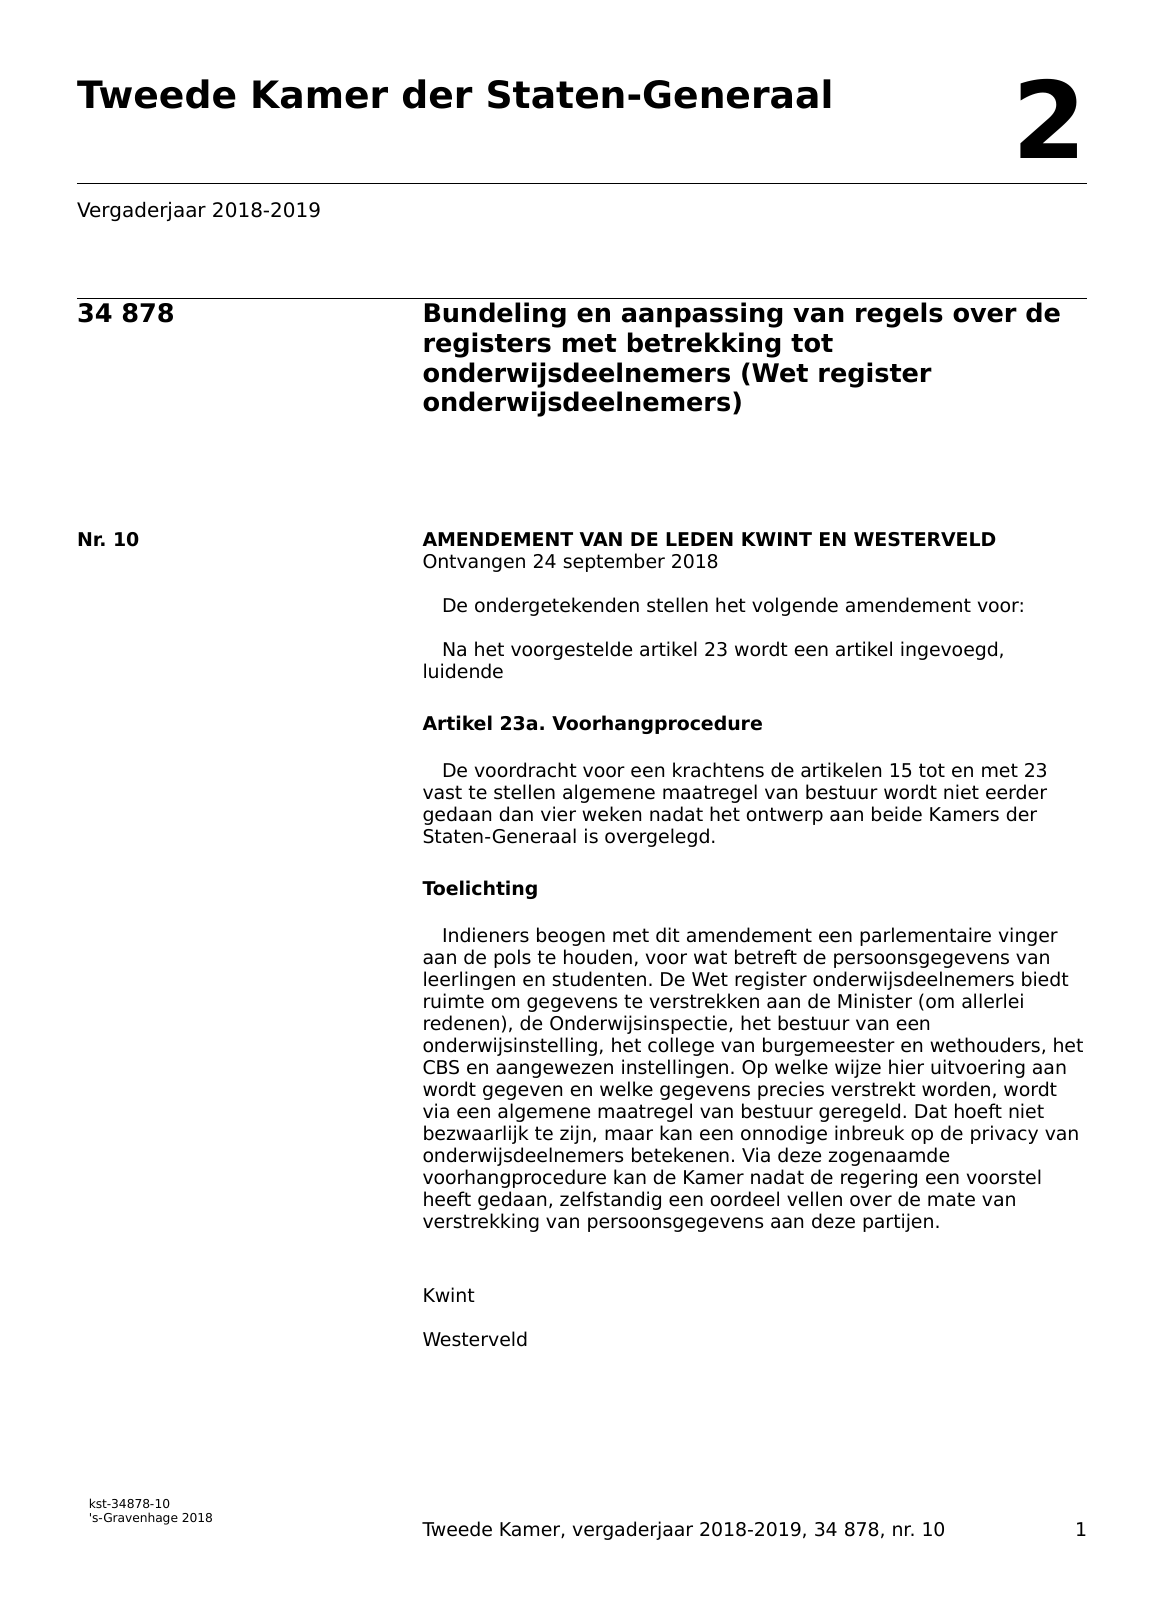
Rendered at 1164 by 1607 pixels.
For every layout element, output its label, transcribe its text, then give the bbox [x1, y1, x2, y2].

text De voordracht voor een krachtens de artikelen 15 tot en met 23 vast te stellen algemene maatregel van bestuur wordt niet eerder gedaan dan vier weken nadat het ontwerp aan beide Kamers der Staten-Generaal is overgelegd. [422, 760, 1087, 848]
text Kwint Westerveld [422, 1263, 1087, 1351]
text kst-34878-10 [88, 1497, 323, 1511]
text Ontvangen 24 september 2018 [422, 551, 1087, 573]
text De ondergetekenden stellen het volgende amendement voor: [422, 595, 1087, 617]
subtitle Nr. 10 AMENDEMENT VAN DE LEDEN KWINT EN WESTERVELD [77, 529, 1087, 551]
text 's-Gravenhage 2018 [88, 1511, 323, 1525]
text Indieners beogen met dit amendement een parlementaire vinger aan de pols te houden, voor wat betreft de persoonsgegevens van leerlingen en studenten. De Wet register onderwijsdeelnemers biedt ruimte om gegevens te verstrekken aan de Minister (om allerlei redenen), de Onderwijsinspectie, het bestuur van een onderwijsinstelling, het college van burgemeester en wethouders, het CBS en aangewezen instellingen. Op welke wijze hier uitvoering aan wordt gegeven en welke gegevens precies verstrekt worden, wordt via een algemene maatregel van bestuur geregeld. Dat hoeft niet bezwaarlijk te zijn, maar kan een onnodige inbreuk op de privacy van onderwijsdeelnemers betekenen. Via deze zogenaamde voorhangprocedure kan de Kamer nadat de regering een voorstel heeft gedaan, zelfstandig een oordeel vellen over de mate van verstrekking van persoonsgegevens aan deze partijen. [422, 925, 1087, 1233]
table_header 2 [886, 59, 1087, 183]
subtitle Toelichting [422, 878, 1087, 900]
subtitle Artikel 23a. Voorhangprocedure [422, 713, 1087, 735]
table_cell Vergaderjaar 2018-2019 [77, 184, 1087, 298]
text Na het voorgestelde artikel 23 wordt een artikel ingevoegd, luidende [422, 639, 1087, 683]
subtitle 34 878 Bundeling en aanpassing van regels over de registers met betrekking tot onderwijsdeelnemers (Wet register onderwijsdeelnemers) [77, 299, 1087, 418]
table_header Tweede Kamer der Staten-Generaal [77, 59, 886, 183]
